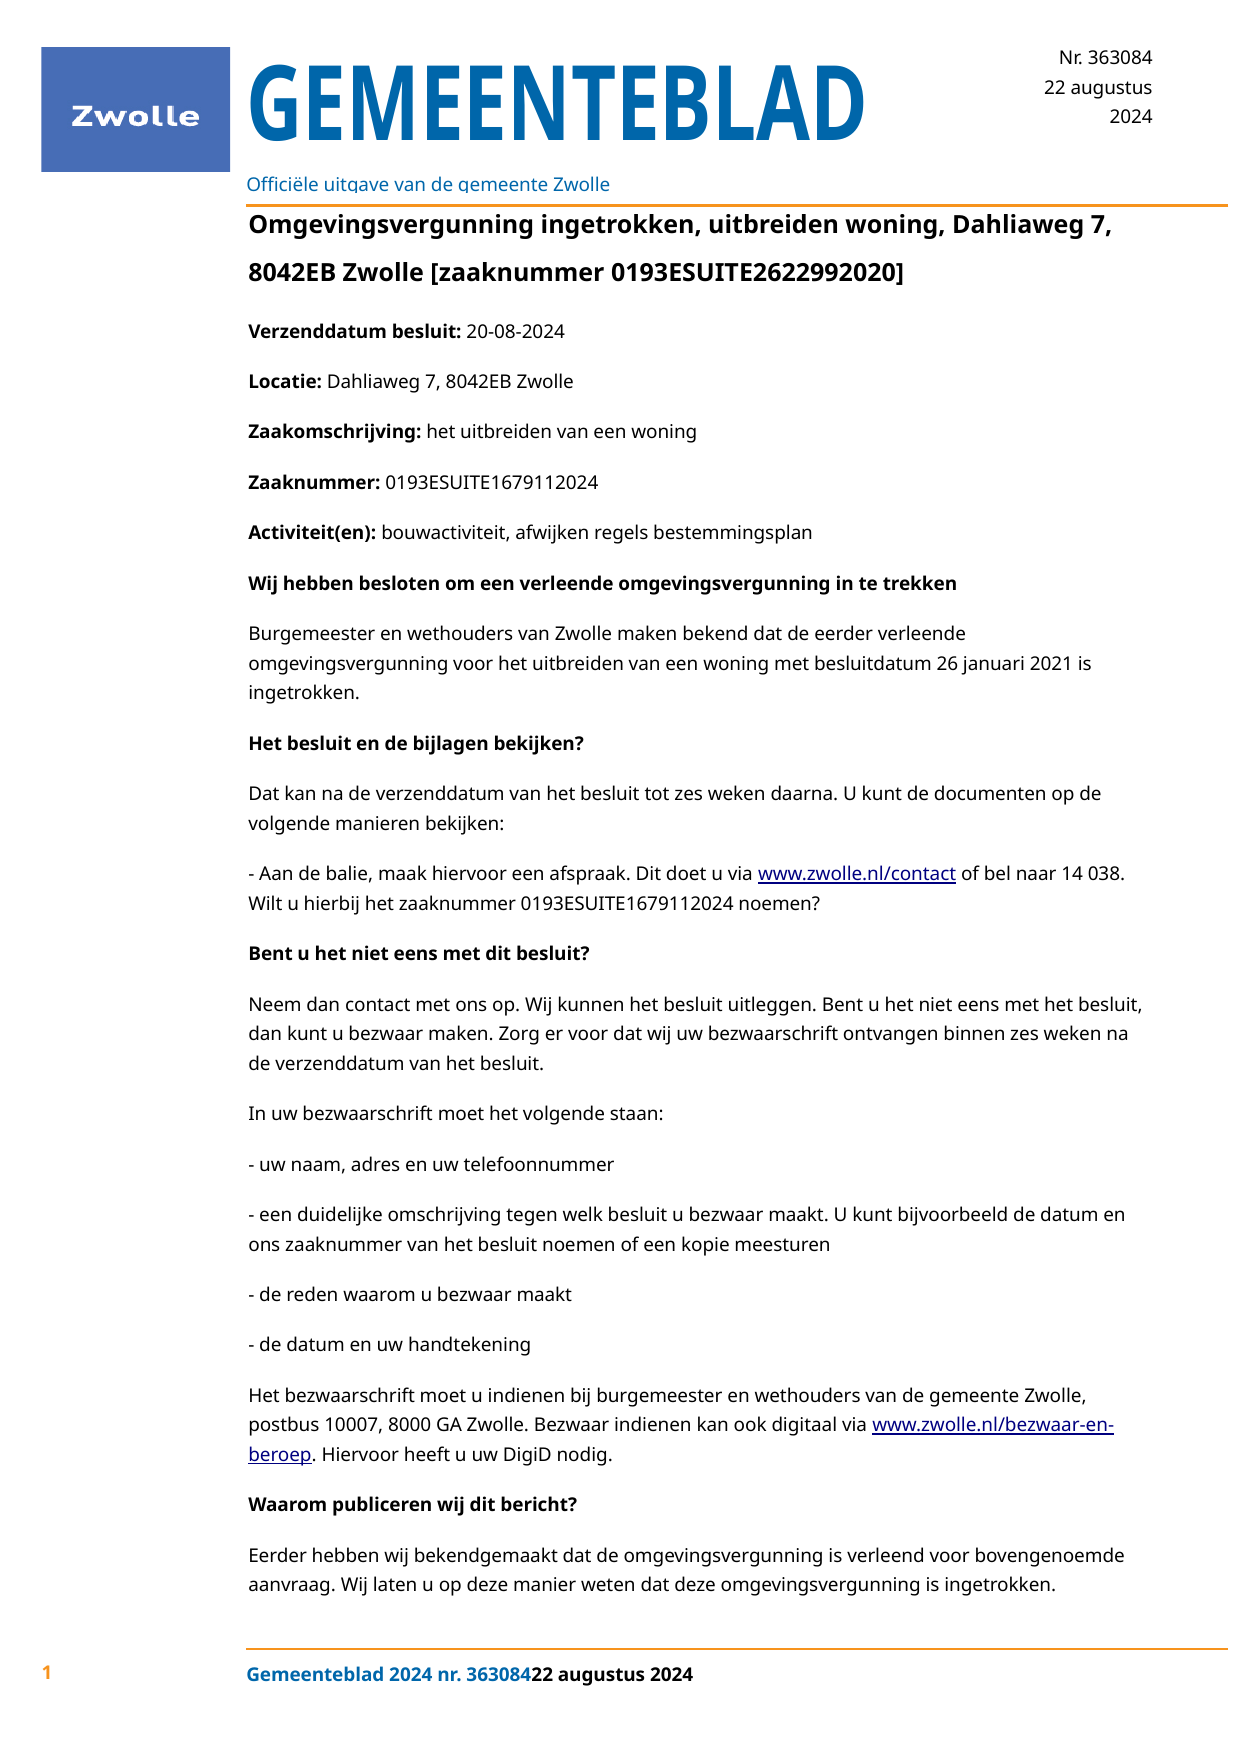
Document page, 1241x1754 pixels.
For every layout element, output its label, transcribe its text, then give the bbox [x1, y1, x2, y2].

text Activiteit(en): bouwactiviteit, afwijken regels bestemmingsplan [248, 519, 1152, 545]
text Omgevingsvergunning ingetrokken, uitbreiden woning, Dahliaweg 7, 8042EB Zwolle [zaaknummer 0193ESUITE2622992020] [248, 207, 1152, 288]
text Burgemeester en wethouders van Zwolle maken bekend dat de eerder verleende omgevingsvergunning voor het uitbreiden van een woning met besluitdatum 26 januari 2021 is ingetrokken. [248, 620, 1152, 705]
text In uw bezwaarschrift moet het volgende staan: [248, 1100, 1152, 1126]
text Wij hebben besloten om een verleende omgevingsvergunning in te trekken [248, 570, 1152, 596]
text Bent u het niet eens met dit besluit? [248, 940, 1152, 966]
text - de datum en uw handtekening [248, 1332, 1152, 1357]
text - de reden waarom u bezwaar maakt [248, 1281, 1152, 1307]
text Zaaknummer: 0193ESUITE1679112024 [248, 469, 1152, 495]
text Zaakomschrijving: het uitbreiden van een woning [248, 419, 1152, 444]
text Eerder hebben wij bekendgemaakt dat de omgevingsvergunning is verleend voor bovengenoemde aanvraag. Wij laten u op deze manier weten dat deze omgevingsvergunning is ingetrokken. [248, 1542, 1152, 1597]
text Neem dan contact met ons op. Wij kunnen het besluit uitleggen. Bent u het niet eens met het besluit, dan kunt u bezwaar maken. Zorg er voor dat wij uw bezwaarschrift ontvangen binnen zes weken na de verzenddatum van het besluit. [248, 991, 1152, 1076]
text Locatie: Dahliaweg 7, 8042EB Zwolle [248, 368, 1152, 394]
text - Aan de balie, maak hiervoor een afspraak. Dit doet u via www.zwolle.nl/contact of bel naar 14 038. Wilt u hierbij het zaaknummer 0193ESUITE1679112024 noemen? [248, 860, 1152, 916]
text Waarom publiceren wij dit bericht? [248, 1492, 1152, 1517]
text Dat kan na de verzenddatum van het besluit tot zes weken daarna. U kunt de documenten op de volgende manieren bekijken: [248, 780, 1152, 836]
picture [41, 47, 231, 172]
text - uw naam, adres en uw telefoonnummer [248, 1151, 1152, 1177]
text Verzenddatum besluit: 20-08-2024 [248, 318, 1152, 344]
text Het besluit en de bijlagen bekijken? [248, 730, 1152, 756]
text Het bezwaarschrift moet u indienen bij burgemeester en wethouders van de gemeente Zwolle, postbus 10007, 8000 GA Zwolle. Bezwaar indienen kan ook digitaal via www.zwolle.nl/bezwaar-en-beroep. Hiervoor heeft u uw DigiD nodig. [248, 1382, 1152, 1467]
text - een duidelijke omschrijving tegen welk besluit u bezwaar maakt. U kunt bijvoorbeeld de datum en ons zaaknummer van het besluit noemen of een kopie meesturen [248, 1201, 1152, 1257]
